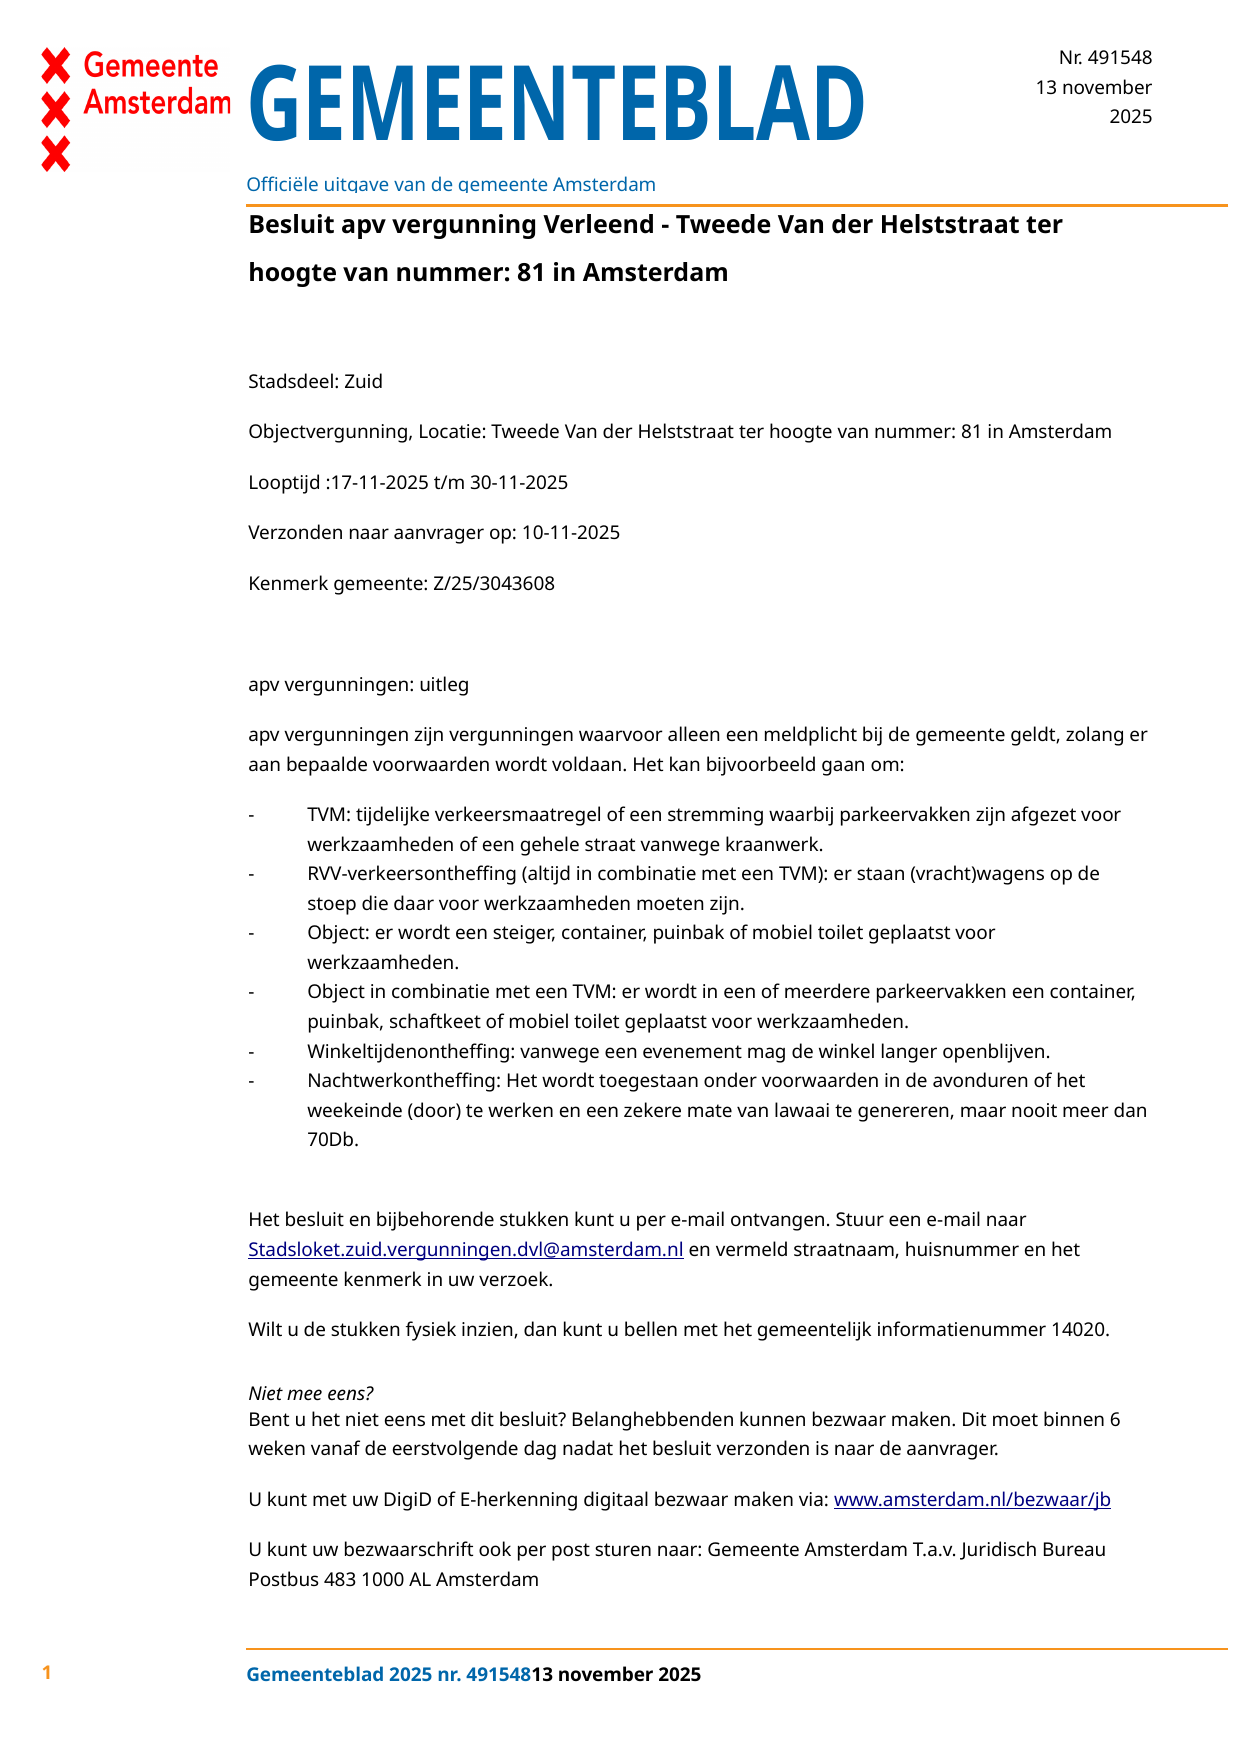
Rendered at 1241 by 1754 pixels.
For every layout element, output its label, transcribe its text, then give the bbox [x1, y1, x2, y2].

text Besluit apv vergunning Verleend - Tweede Van der Helststraat ter hoogte van nummer: 81 in Amsterdam [248, 207, 1152, 288]
text Stadsdeel: Zuid [248, 368, 1152, 394]
list Object in combinatie met een TVM: er wordt in een of meerdere parkeervakken een container, puinbak, schaftkeet of mobiel toilet geplaatst voor werkzaamheden. [248, 979, 1152, 1034]
text U kunt met uw DigiD of E-herkenning digitaal bezwaar maken via: www.amsterdam.nl/bezwaar/jb [248, 1486, 1152, 1512]
list RVV-verkeersontheffing (altijd in combinatie met een TVM): er staan (vracht)wagens op de stoep die daar voor werkzaamheden moeten zijn. [248, 860, 1152, 916]
text apv vergunningen zijn vergunningen waarvoor alleen een meldplicht bij de gemeente geldt, zolang er aan bepaalde voorwaarden wordt voldaan. Het kan bijvoorbeeld gaan om: [248, 721, 1152, 777]
text Wilt u de stukken fysiek inzien, dan kunt u bellen met het gemeentelijk informatienummer 14020. [248, 1316, 1152, 1342]
list Nachtwerkontheffing: Het wordt toegestaan onder voorwaarden in de avonduren of het weekeinde (door) te werken en een zekere mate van lawaai te genereren, maar nooit meer dan 70Db. [248, 1067, 1152, 1152]
text Objectvergunning, Locatie: Tweede Van der Helststraat ter hoogte van nummer: 81 in Amsterdam [248, 419, 1152, 444]
text Niet mee eens? [248, 1380, 1152, 1406]
text apv vergunningen: uitleg [248, 671, 1152, 697]
text Het besluit en bijbehorende stukken kunt u per e-mail ontvangen. Stuur een e-mail naar Stadsloket.zuid.vergunningen.dvl@amsterdam.nl en vermeld straatnaam, huisnummer en het gemeente kenmerk in uw verzoek. [248, 1207, 1152, 1292]
picture [41, 47, 231, 172]
text Bent u het niet eens met dit besluit? Belanghebbenden kunnen bezwaar maken. Dit moet binnen 6 weken vanaf de eerstvolgende dag nadat het besluit verzonden is naar de aanvrager. [248, 1406, 1152, 1461]
text Looptijd :17-11-2025 t/m 30-11-2025 [248, 469, 1152, 495]
text Kenmerk gemeente: Z/25/3043608 [248, 570, 1152, 596]
list Object: er wordt een steiger, container, puinbak of mobiel toilet geplaatst voor werkzaamheden. [248, 919, 1152, 975]
text U kunt uw bezwaarschrift ook per post sturen naar: Gemeente Amsterdam T.a.v. Juridisch Bureau Postbus 483 1000 AL Amsterdam [248, 1536, 1152, 1592]
text Verzonden naar aanvrager op: 10-11-2025 [248, 519, 1152, 545]
list Winkeltijdenontheffing: vanwege een evenement mag de winkel langer openblijven. [248, 1038, 1152, 1064]
list TVM: tijdelijke verkeersmaatregel of een stremming waarbij parkeervakken zijn afgezet voor werkzaamheden of een gehele straat vanwege kraanwerk. [248, 801, 1152, 857]
